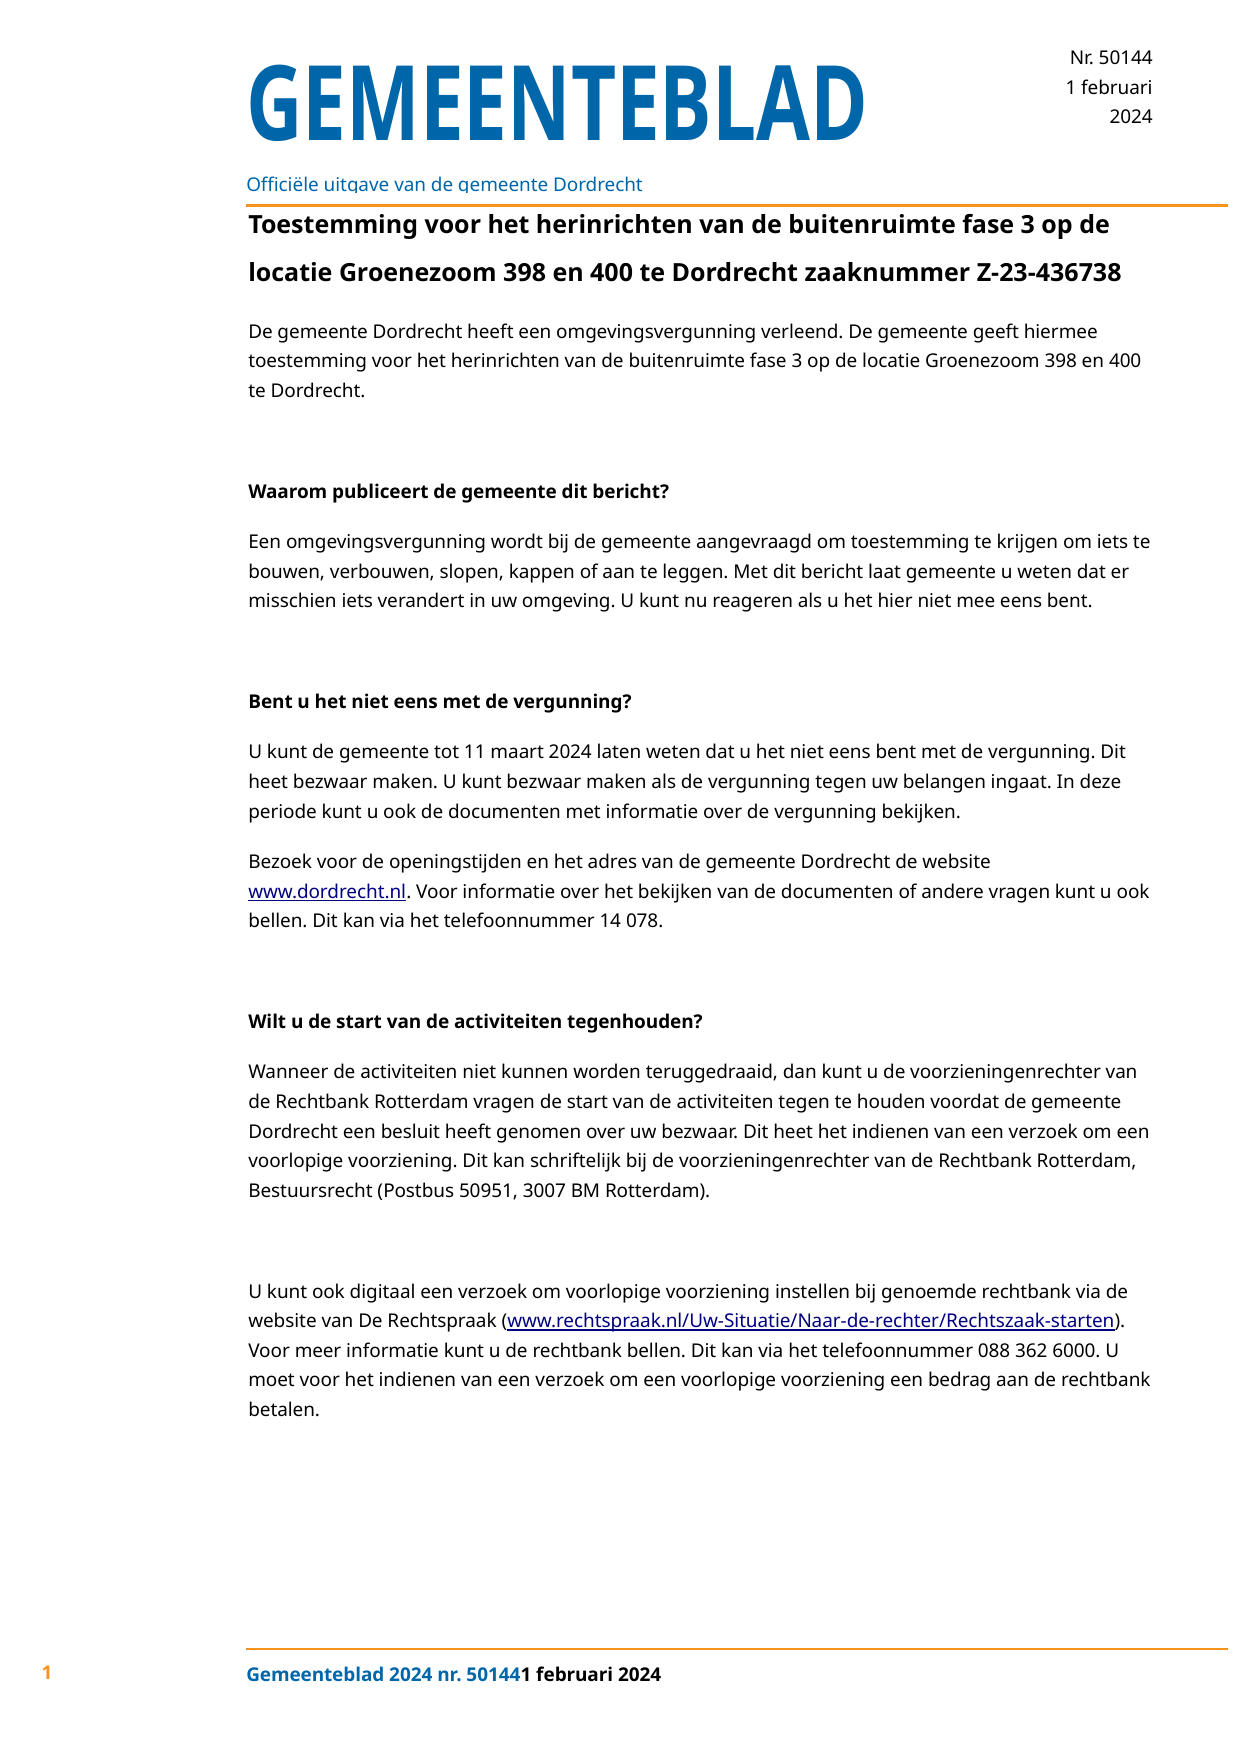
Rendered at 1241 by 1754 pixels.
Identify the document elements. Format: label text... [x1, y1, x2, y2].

text Bezoek voor de openingstijden en het adres van de gemeente Dordrecht de website www.dordrecht.nl. Voor informatie over het bekijken van de documenten of andere vragen kunt u ook bellen. Dit kan via het telefoonnummer 14 078. [248, 848, 1152, 933]
text Waarom publiceert de gemeente dit bericht? [248, 478, 1152, 504]
text Wanneer de activiteiten niet kunnen worden teruggedraaid, dan kunt u de voorzieningenrechter van de Rechtbank Rotterdam vragen de start van de activiteiten tegen te houden voordat de gemeente Dordrecht een besluit heeft genomen over uw bezwaar. Dit heet het indienen van een verzoek om een voorlopige voorziening. Dit kan schriftelijk bij de voorzieningenrechter van de Rechtbank Rotterdam, Bestuursrecht (Postbus 50951, 3007 BM Rotterdam). [248, 1059, 1152, 1203]
text U kunt ook digitaal een verzoek om voorlopige voorziening instellen bij genoemde rechtbank via de website van De Rechtspraak (www.rechtspraak.nl/Uw-Situatie/Naar-de-rechter/Rechtszaak-starten). Voor meer informatie kunt u de rechtbank bellen. Dit kan via het telefoonnummer 088 362 6000. U moet voor het indienen van een verzoek om een voorlopige voorziening een bedrag aan de rechtbank betalen. [248, 1278, 1152, 1422]
text Een omgevingsvergunning wordt bij de gemeente aangevraagd om toestemming te krijgen om iets te bouwen, verbouwen, slopen, kappen of aan te leggen. Met dit bericht laat gemeente u weten dat er misschien iets verandert in uw omgeving. U kunt nu reageren als u het hier niet mee eens bent. [248, 528, 1152, 613]
text Wilt u de start van de activiteiten tegenhouden? [248, 1008, 1152, 1034]
picture [41, 47, 231, 172]
text Bent u het niet eens met de vergunning? [248, 688, 1152, 714]
text Toestemming voor het herinrichten van de buitenruimte fase 3 op de locatie Groenezoom 398 en 400 te Dordrecht zaaknummer Z-23-436738 [248, 207, 1152, 288]
text De gemeente Dordrecht heeft een omgevingsvergunning verleend. De gemeente geeft hiermee toestemming voor het herinrichten van de buitenruimte fase 3 op de locatie Groenezoom 398 en 400 te Dordrecht. [248, 318, 1152, 403]
text U kunt de gemeente tot 11 maart 2024 laten weten dat u het niet eens bent met de vergunning. Dit heet bezwaar maken. U kunt bezwaar maken als de vergunning tegen uw belangen ingaat. In deze periode kunt u ook de documenten met informatie over de vergunning bekijken. [248, 739, 1152, 824]
